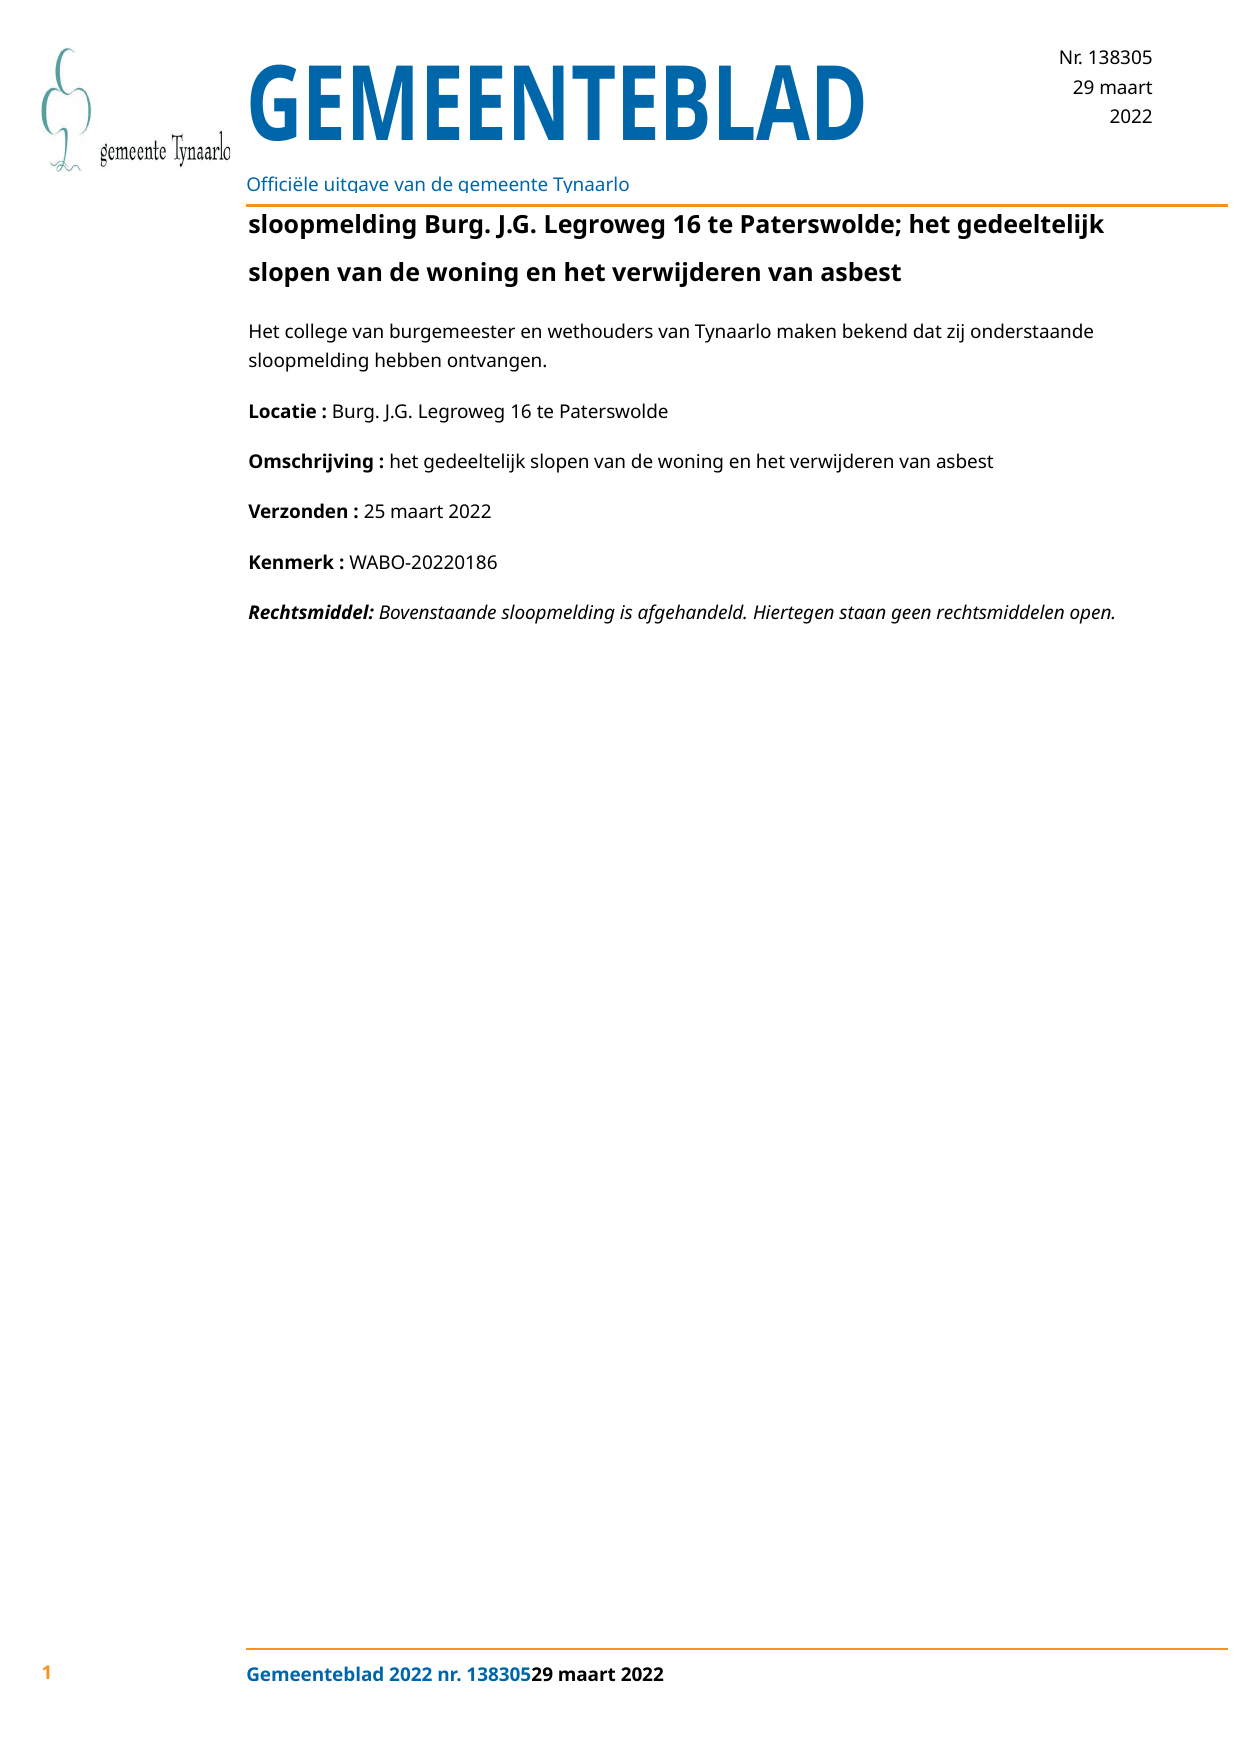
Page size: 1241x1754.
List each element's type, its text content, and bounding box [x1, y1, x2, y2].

text sloopmelding Burg. J.G. Legroweg 16 te Paterswolde; het gedeeltelijk slopen van de woning en het verwijderen van asbest [248, 207, 1152, 288]
picture [41, 47, 231, 172]
text Verzonden : 25 maart 2022 [248, 499, 1152, 524]
text Kenmerk : WABO-20220186 [248, 549, 1152, 575]
text Omschrijving : het gedeeltelijk slopen van de woning en het verwijderen van asbest [248, 448, 1152, 474]
text Rechtsmiddel: Bovenstaande sloopmelding is afgehandeld. Hiertegen staan geen rechtsmiddelen open. [248, 599, 1152, 625]
text Het college van burgemeester en wethouders van Tynaarlo maken bekend dat zij onderstaande sloopmelding hebben ontvangen. [248, 318, 1152, 373]
text Locatie : Burg. J.G. Legroweg 16 te Paterswolde [248, 398, 1152, 424]
